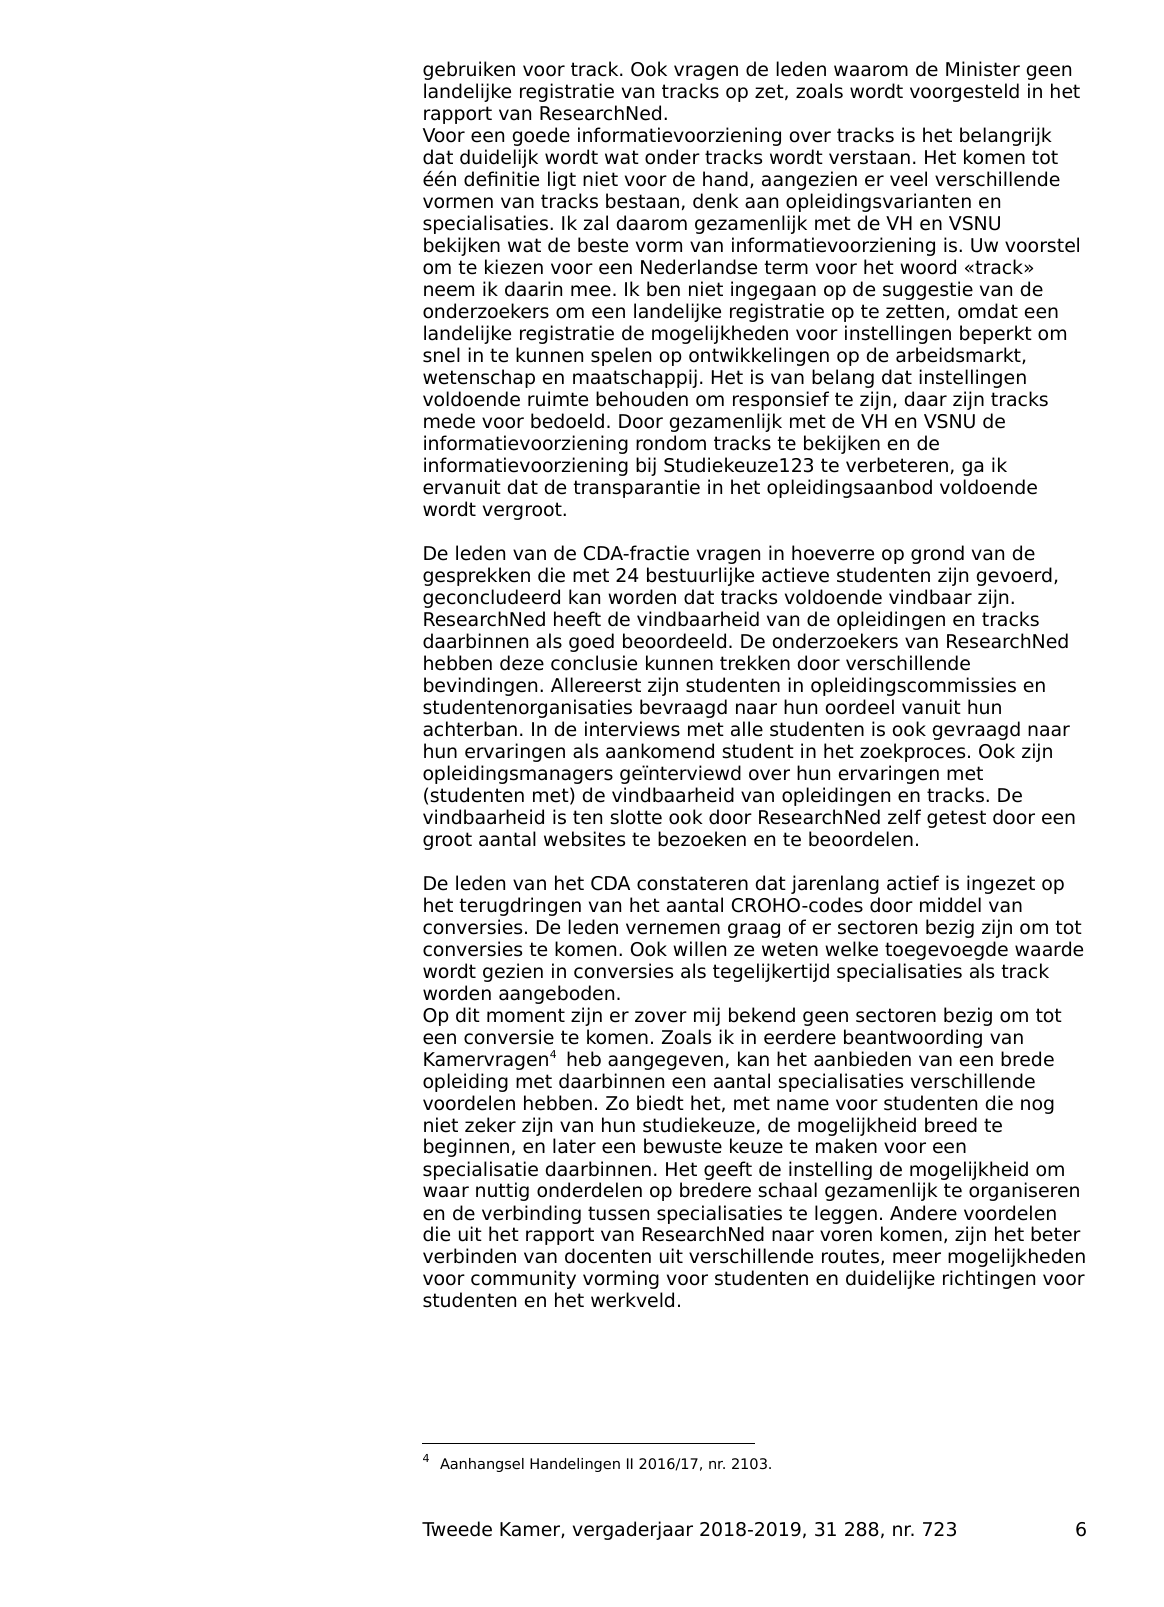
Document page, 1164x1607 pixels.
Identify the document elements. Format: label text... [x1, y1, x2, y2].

text Voor een goede informatievoorziening over tracks is het belangrijk dat duidelijk wordt wat onder tracks wordt verstaan. Het komen tot één definitie ligt niet voor de hand, aangezien er veel verschillende vormen van tracks bestaan, denk aan opleidingsvarianten en specialisaties. Ik zal daarom gezamenlijk met de VH en VSNU bekijken wat de beste vorm van informatievoorziening is. Uw voorstel om te kiezen voor een Nederlandse term voor het woord «track» neem ik daarin mee. Ik ben niet ingegaan op de suggestie van de onderzoekers om een landelijke registratie op te zetten, omdat een landelijke registratie de mogelijkheden voor instellingen beperkt om snel in te kunnen spelen op ontwikkelingen op de arbeidsmarkt, wetenschap en maatschappij. Het is van belang dat instellingen voldoende ruimte behouden om responsief te zijn, daar zijn tracks mede voor bedoeld. Door gezamenlijk met de VH en VSNU de informatievoorziening rondom tracks te bekijken en de informatievoorziening bij Studiekeuze123 te verbeteren, ga ik ervanuit dat de transparantie in het opleidingsaanbod voldoende wordt vergroot. [422, 125, 1087, 521]
text Op dit moment zijn er zover mij bekend geen sectoren bezig om tot een conversie te komen. Zoals ik in eerdere beantwoording van Kamervragen heb aangegeven, kan het aanbieden van een brede opleiding met daarbinnen een aantal specialisaties verschillende voordelen hebben. Zo biedt het, met name voor studenten die nog niet zeker zijn van hun studiekeuze, de mogelijkheid breed te beginnen, en later een bewuste keuze te maken voor een specialisatie daarbinnen. Het geeft de instelling de mogelijkheid om waar nuttig onderdelen op bredere schaal gezamenlijk te organiseren en de verbinding tussen specialisaties te leggen. Andere voordelen die uit het rapport van ResearchNed naar voren komen, zijn het beter verbinden van docenten uit verschillende routes, meer mogelijkheden voor community vorming voor studenten en duidelijke richtingen voor studenten en het werkveld. [422, 1004, 1087, 1312]
text Aanhangsel Handelingen II 2016/17, nr. 2103. [422, 1452, 1087, 1474]
text De leden van het CDA constateren dat jarenlang actief is ingezet op het terugdringen van het aantal CROHO-codes door middel van conversies. De leden vernemen graag of er sectoren bezig zijn om tot conversies te komen. Ook willen ze weten welke toegevoegde waarde wordt gezien in conversies als tegelijkertijd specialisaties als track worden aangeboden. [422, 873, 1087, 1004]
text ResearchNed heeft de vindbaarheid van de opleidingen en tracks daarbinnen als goed beoordeeld. De onderzoekers van ResearchNed hebben deze conclusie kunnen trekken door verschillende bevindingen. Allereerst zijn studenten in opleidingscommissies en studentenorganisaties bevraagd naar hun oordeel vanuit hun achterban. In de interviews met alle studenten is ook gevraagd naar hun ervaringen als aankomend student in het zoekproces. Ook zijn opleidingsmanagers geïnterviewd over hun ervaringen met (studenten met) de vindbaarheid van opleidingen en tracks. De vindbaarheid is ten slotte ook door ResearchNed zelf getest door een groot aantal websites te bezoeken en te beoordelen. [422, 609, 1087, 851]
text De leden van de CDA-fractie vragen in hoeverre op grond van de gesprekken die met 24 bestuurlijke actieve studenten zijn gevoerd, geconcludeerd kan worden dat tracks voldoende vindbaar zijn. [422, 543, 1087, 609]
text gebruiken voor track. Ook vragen de leden waarom de Minister geen landelijke registratie van tracks op zet, zoals wordt voorgesteld in het rapport van ResearchNed. [422, 59, 1087, 125]
